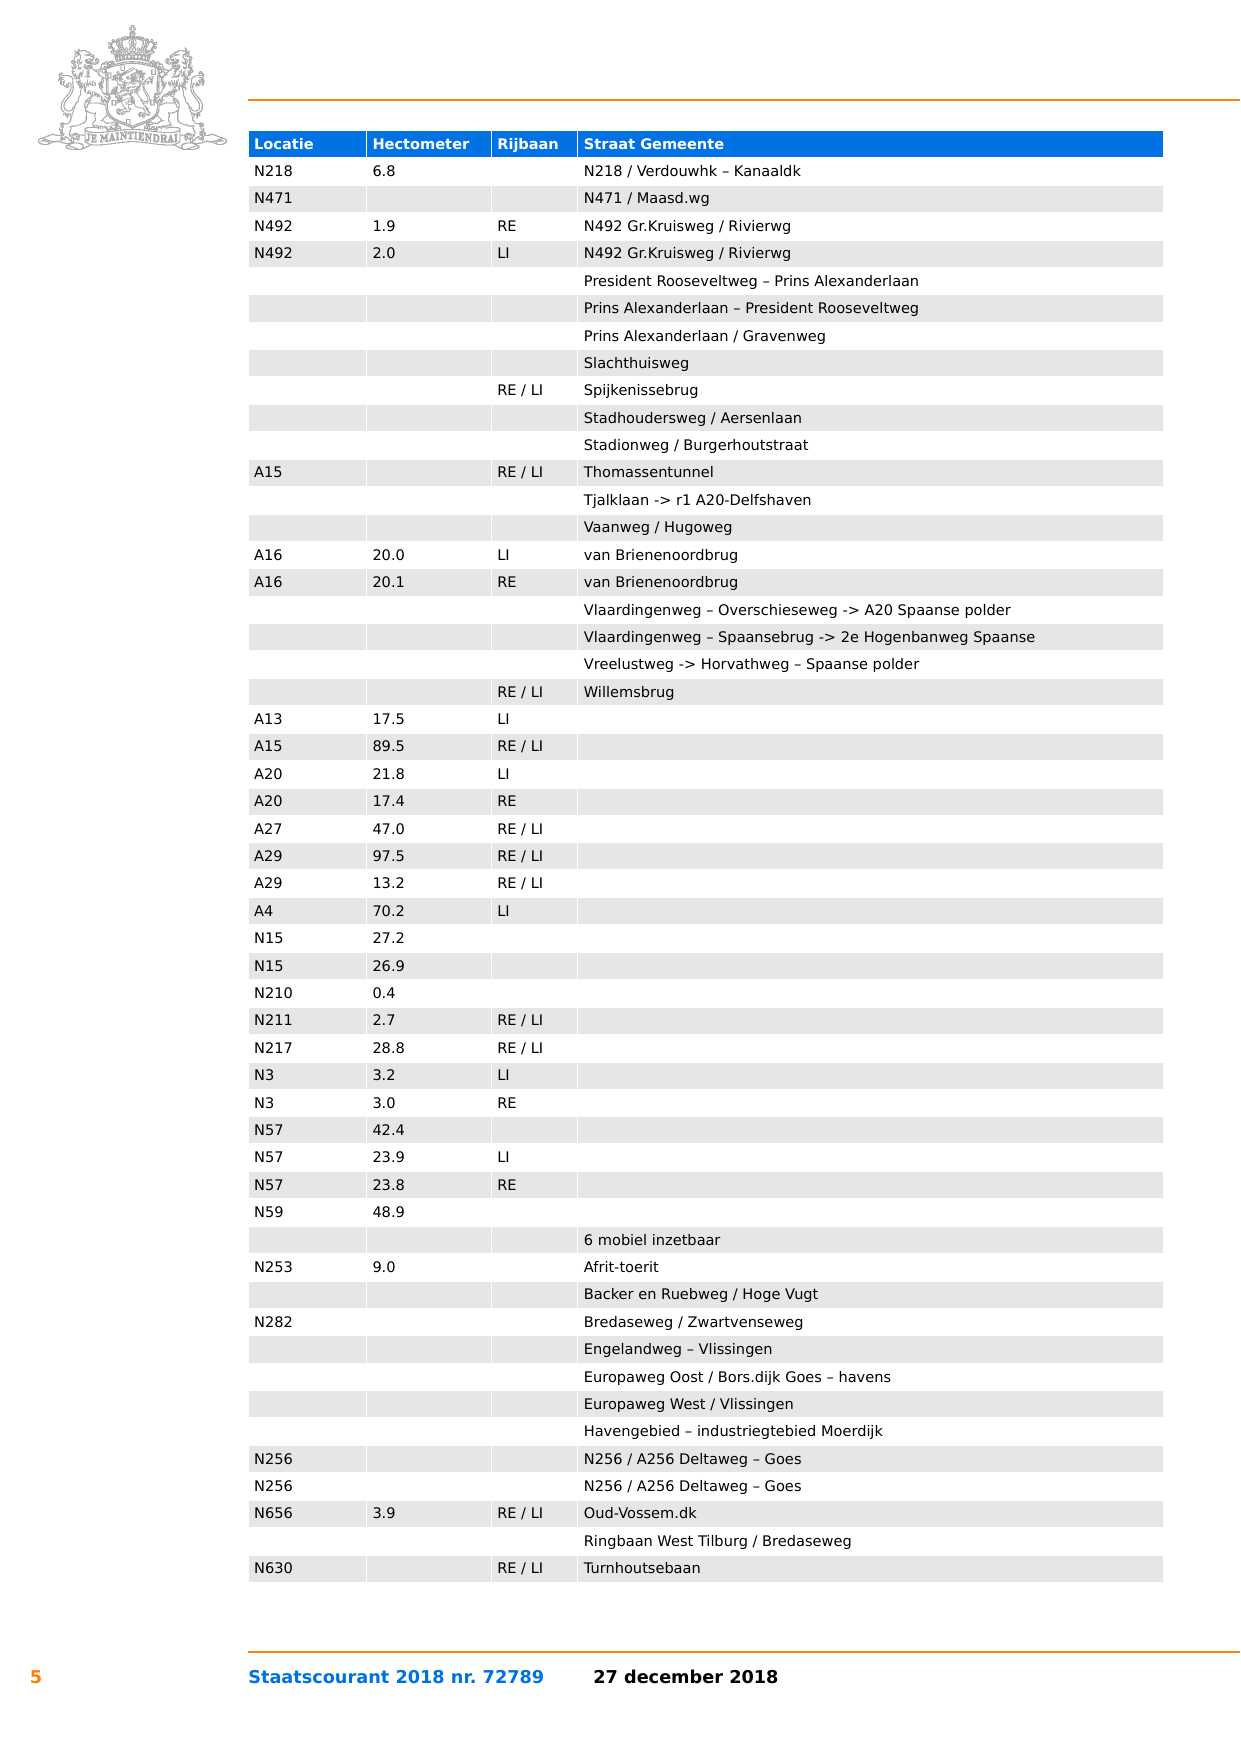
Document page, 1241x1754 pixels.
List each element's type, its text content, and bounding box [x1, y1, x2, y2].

table_cell Turnhoutsebaan [578, 1556, 1163, 1582]
table_cell RE / LI [492, 816, 577, 842]
table_cell 42.4 [367, 1117, 491, 1143]
table_cell van Brienenoordbrug [578, 542, 1163, 568]
table_cell 28.8 [367, 1035, 491, 1061]
table_cell A16 [249, 542, 366, 568]
table_cell [249, 1391, 366, 1417]
table_cell N256 / A256 Deltaweg – Goes [578, 1446, 1163, 1472]
table_cell A15 [249, 460, 366, 486]
table_cell [492, 515, 577, 541]
table_cell 6.8 [367, 158, 491, 185]
table_cell A16 [249, 569, 366, 596]
table_cell Oud-Vossem.dk [578, 1501, 1163, 1527]
table_cell Engelandweg – Vlissingen [578, 1336, 1163, 1363]
table_cell N630 [249, 1556, 366, 1582]
table_cell [492, 405, 577, 431]
table_cell [367, 350, 491, 376]
table_cell [492, 1282, 577, 1308]
table_cell President Rooseveltweg – Prins Alexanderlaan [578, 268, 1163, 294]
table_cell [367, 1227, 491, 1253]
table_cell 97.5 [367, 843, 491, 869]
table_cell [492, 1309, 577, 1335]
table_cell 3.2 [367, 1063, 491, 1089]
table_cell [578, 734, 1163, 760]
table_cell [578, 898, 1163, 924]
table_header Locatie [249, 131, 366, 157]
table_cell 21.8 [367, 761, 491, 787]
table_cell [249, 515, 366, 541]
table_cell RE [492, 789, 577, 815]
table_cell [578, 1199, 1163, 1226]
table_cell [367, 1391, 491, 1417]
table_cell [367, 1309, 491, 1335]
table_cell A20 [249, 789, 366, 815]
table_cell Vlaardingenweg – Overschieseweg -> A20 Spaanse polder [578, 597, 1163, 623]
table_cell [492, 323, 577, 349]
table_cell [249, 487, 366, 513]
table_cell LI [492, 241, 577, 267]
table_cell [492, 624, 577, 650]
table_cell N492 [249, 241, 366, 267]
table_cell [492, 1528, 577, 1554]
table_cell [492, 1199, 577, 1226]
table_cell N211 [249, 1008, 366, 1034]
table_cell [367, 186, 491, 212]
table_cell Vaanweg / Hugoweg [578, 515, 1163, 541]
table_cell [578, 706, 1163, 733]
table_cell RE [492, 213, 577, 239]
table_cell [492, 1227, 577, 1253]
table_cell Spijkenissebrug [578, 378, 1163, 404]
table_cell [492, 350, 577, 376]
table_cell [492, 597, 577, 623]
table_cell [249, 432, 366, 459]
table_cell [492, 1446, 577, 1472]
table_cell N218 [249, 158, 366, 185]
table_cell RE / LI [492, 460, 577, 486]
table_cell N492 Gr.Kruisweg / Rivierwg [578, 241, 1163, 267]
table_header Rijbaan [492, 131, 577, 157]
table_cell [578, 871, 1163, 897]
table_cell [367, 432, 491, 459]
table_cell RE / LI [492, 1008, 577, 1034]
table_cell Backer en Ruebweg / Hoge Vugt [578, 1282, 1163, 1308]
table_cell [367, 515, 491, 541]
table_cell Europaweg West / Vlissingen [578, 1391, 1163, 1417]
table_cell [578, 789, 1163, 815]
table_cell Willemsbrug [578, 679, 1163, 705]
table_cell [249, 1336, 366, 1363]
table_cell [249, 295, 366, 322]
table_cell Prins Alexanderlaan – President Rooseveltweg [578, 295, 1163, 322]
table_cell Prins Alexanderlaan / Gravenweg [578, 323, 1163, 349]
table_cell 2.0 [367, 241, 491, 267]
table_header Hectometer [367, 131, 491, 157]
table_cell RE [492, 1172, 577, 1198]
table_cell 89.5 [367, 734, 491, 760]
table_cell LI [492, 542, 577, 568]
table_cell N15 [249, 953, 366, 979]
table_cell [249, 651, 366, 678]
table_cell 20.0 [367, 542, 491, 568]
table_header Straat Gemeente [578, 131, 1163, 157]
table_cell [492, 295, 577, 322]
table_cell A27 [249, 816, 366, 842]
table_cell [367, 651, 491, 678]
table_cell [249, 1528, 366, 1554]
table_cell Stadhoudersweg / Aersenlaan [578, 405, 1163, 431]
table_cell N3 [249, 1063, 366, 1089]
table_cell [492, 1391, 577, 1417]
table_cell Havengebied – industriegtebied Moerdijk [578, 1419, 1163, 1445]
table_cell N282 [249, 1309, 366, 1335]
table_cell [492, 953, 577, 979]
table_cell [492, 432, 577, 459]
table_cell 17.4 [367, 789, 491, 815]
table_cell Afrit-toerit [578, 1254, 1163, 1281]
table_cell 26.9 [367, 953, 491, 979]
table_cell 23.8 [367, 1172, 491, 1198]
table_cell RE / LI [492, 1501, 577, 1527]
table_cell 3.9 [367, 1501, 491, 1527]
table_cell [249, 1227, 366, 1253]
table_cell [367, 460, 491, 486]
table_cell Tjalklaan -> r1 A20-Delfshaven [578, 487, 1163, 513]
table_cell [367, 1528, 491, 1554]
table_cell [367, 323, 491, 349]
table_cell [578, 1008, 1163, 1034]
table_cell A20 [249, 761, 366, 787]
table_cell [367, 597, 491, 623]
table_cell [492, 1336, 577, 1363]
table_cell [492, 158, 577, 185]
table_cell N57 [249, 1172, 366, 1198]
table_cell [249, 350, 366, 376]
table_cell [367, 1419, 491, 1445]
table_cell [367, 268, 491, 294]
table_cell 70.2 [367, 898, 491, 924]
table_cell N492 Gr.Kruisweg / Rivierwg [578, 213, 1163, 239]
table_cell RE / LI [492, 871, 577, 897]
table_cell [367, 1336, 491, 1363]
table_cell [492, 186, 577, 212]
table_cell [367, 487, 491, 513]
table_cell [492, 1419, 577, 1445]
table_cell [578, 953, 1163, 979]
table_cell RE [492, 569, 577, 596]
table_cell 0.4 [367, 980, 491, 1007]
table_cell [249, 1419, 366, 1445]
table_cell RE / LI [492, 378, 577, 404]
table_cell 2.7 [367, 1008, 491, 1034]
table_cell 3.0 [367, 1090, 491, 1116]
table_cell N256 [249, 1473, 366, 1500]
table_cell 9.0 [367, 1254, 491, 1281]
table_cell 27.2 [367, 925, 491, 952]
picture [38, 25, 227, 150]
table_cell 23.9 [367, 1145, 491, 1171]
table_cell [249, 323, 366, 349]
table_cell [367, 405, 491, 431]
table_cell Vlaardingenweg – Spaansebrug -> 2e Hogenbanweg Spaanse [578, 624, 1163, 650]
table_cell [578, 980, 1163, 1007]
table_cell Europaweg Oost / Bors.dijk Goes – havens [578, 1364, 1163, 1390]
table_cell N253 [249, 1254, 366, 1281]
table_cell N471 [249, 186, 366, 212]
table_cell [367, 1446, 491, 1472]
table_cell [492, 651, 577, 678]
table_cell 48.9 [367, 1199, 491, 1226]
table_cell [492, 268, 577, 294]
table_cell Slachthuisweg [578, 350, 1163, 376]
table_cell Thomassentunnel [578, 460, 1163, 486]
table_cell 47.0 [367, 816, 491, 842]
table_cell N3 [249, 1090, 366, 1116]
table_cell [492, 1254, 577, 1281]
table_cell N256 [249, 1446, 366, 1472]
table_cell Stadionweg / Burgerhoutstraat [578, 432, 1163, 459]
table_cell LI [492, 1145, 577, 1171]
table_cell N218 / Verdouwhk – Kanaaldk [578, 158, 1163, 185]
table_cell N256 / A256 Deltaweg – Goes [578, 1473, 1163, 1500]
table_cell A13 [249, 706, 366, 733]
table_cell [578, 1090, 1163, 1116]
table_cell [367, 1282, 491, 1308]
table_cell 6 mobiel inzetbaar [578, 1227, 1163, 1253]
table_cell N217 [249, 1035, 366, 1061]
table_cell [578, 843, 1163, 869]
table_cell [249, 597, 366, 623]
table_cell [578, 816, 1163, 842]
table_cell LI [492, 706, 577, 733]
table_cell [492, 1117, 577, 1143]
table_cell RE / LI [492, 679, 577, 705]
table_cell A29 [249, 871, 366, 897]
table_cell LI [492, 761, 577, 787]
table_cell van Brienenoordbrug [578, 569, 1163, 596]
table_cell [578, 1145, 1163, 1171]
table_cell [492, 487, 577, 513]
table_cell [492, 1473, 577, 1500]
table_cell LI [492, 1063, 577, 1089]
table_cell 1.9 [367, 213, 491, 239]
table_cell Vreelustweg -> Horvathweg – Spaanse polder [578, 651, 1163, 678]
table_cell [578, 1063, 1163, 1089]
table_cell [578, 761, 1163, 787]
table_cell [367, 1364, 491, 1390]
table_cell [367, 679, 491, 705]
table_cell [492, 980, 577, 1007]
table_cell A15 [249, 734, 366, 760]
table_cell [492, 1364, 577, 1390]
table_cell [249, 378, 366, 404]
table_cell Bredaseweg / Zwartvenseweg [578, 1309, 1163, 1335]
table_cell RE / LI [492, 734, 577, 760]
table_cell N57 [249, 1145, 366, 1171]
table_cell 17.5 [367, 706, 491, 733]
table_cell [367, 1556, 491, 1582]
table_cell [249, 679, 366, 705]
table_cell RE / LI [492, 843, 577, 869]
table_cell N656 [249, 1501, 366, 1527]
table_cell [367, 624, 491, 650]
table_cell N15 [249, 925, 366, 952]
table_cell 20.1 [367, 569, 491, 596]
table_cell [578, 925, 1163, 952]
table_cell N59 [249, 1199, 366, 1226]
table_cell LI [492, 898, 577, 924]
table_cell 13.2 [367, 871, 491, 897]
table_cell [249, 624, 366, 650]
table_cell Ringbaan West Tilburg / Bredaseweg [578, 1528, 1163, 1554]
table_cell [578, 1035, 1163, 1061]
table_cell [249, 1282, 366, 1308]
table_cell RE / LI [492, 1035, 577, 1061]
table_cell N492 [249, 213, 366, 239]
table_cell [578, 1172, 1163, 1198]
table_cell N471 / Maasd.wg [578, 186, 1163, 212]
table_cell [578, 1117, 1163, 1143]
table_cell N57 [249, 1117, 366, 1143]
table_cell N210 [249, 980, 366, 1007]
table_cell [249, 268, 366, 294]
table_cell [367, 295, 491, 322]
table_cell A4 [249, 898, 366, 924]
table_cell RE / LI [492, 1556, 577, 1582]
table_cell [367, 378, 491, 404]
table_cell A29 [249, 843, 366, 869]
table_cell [249, 1364, 366, 1390]
table_cell [249, 405, 366, 431]
table_cell RE [492, 1090, 577, 1116]
table_cell [492, 925, 577, 952]
table_cell [367, 1473, 491, 1500]
